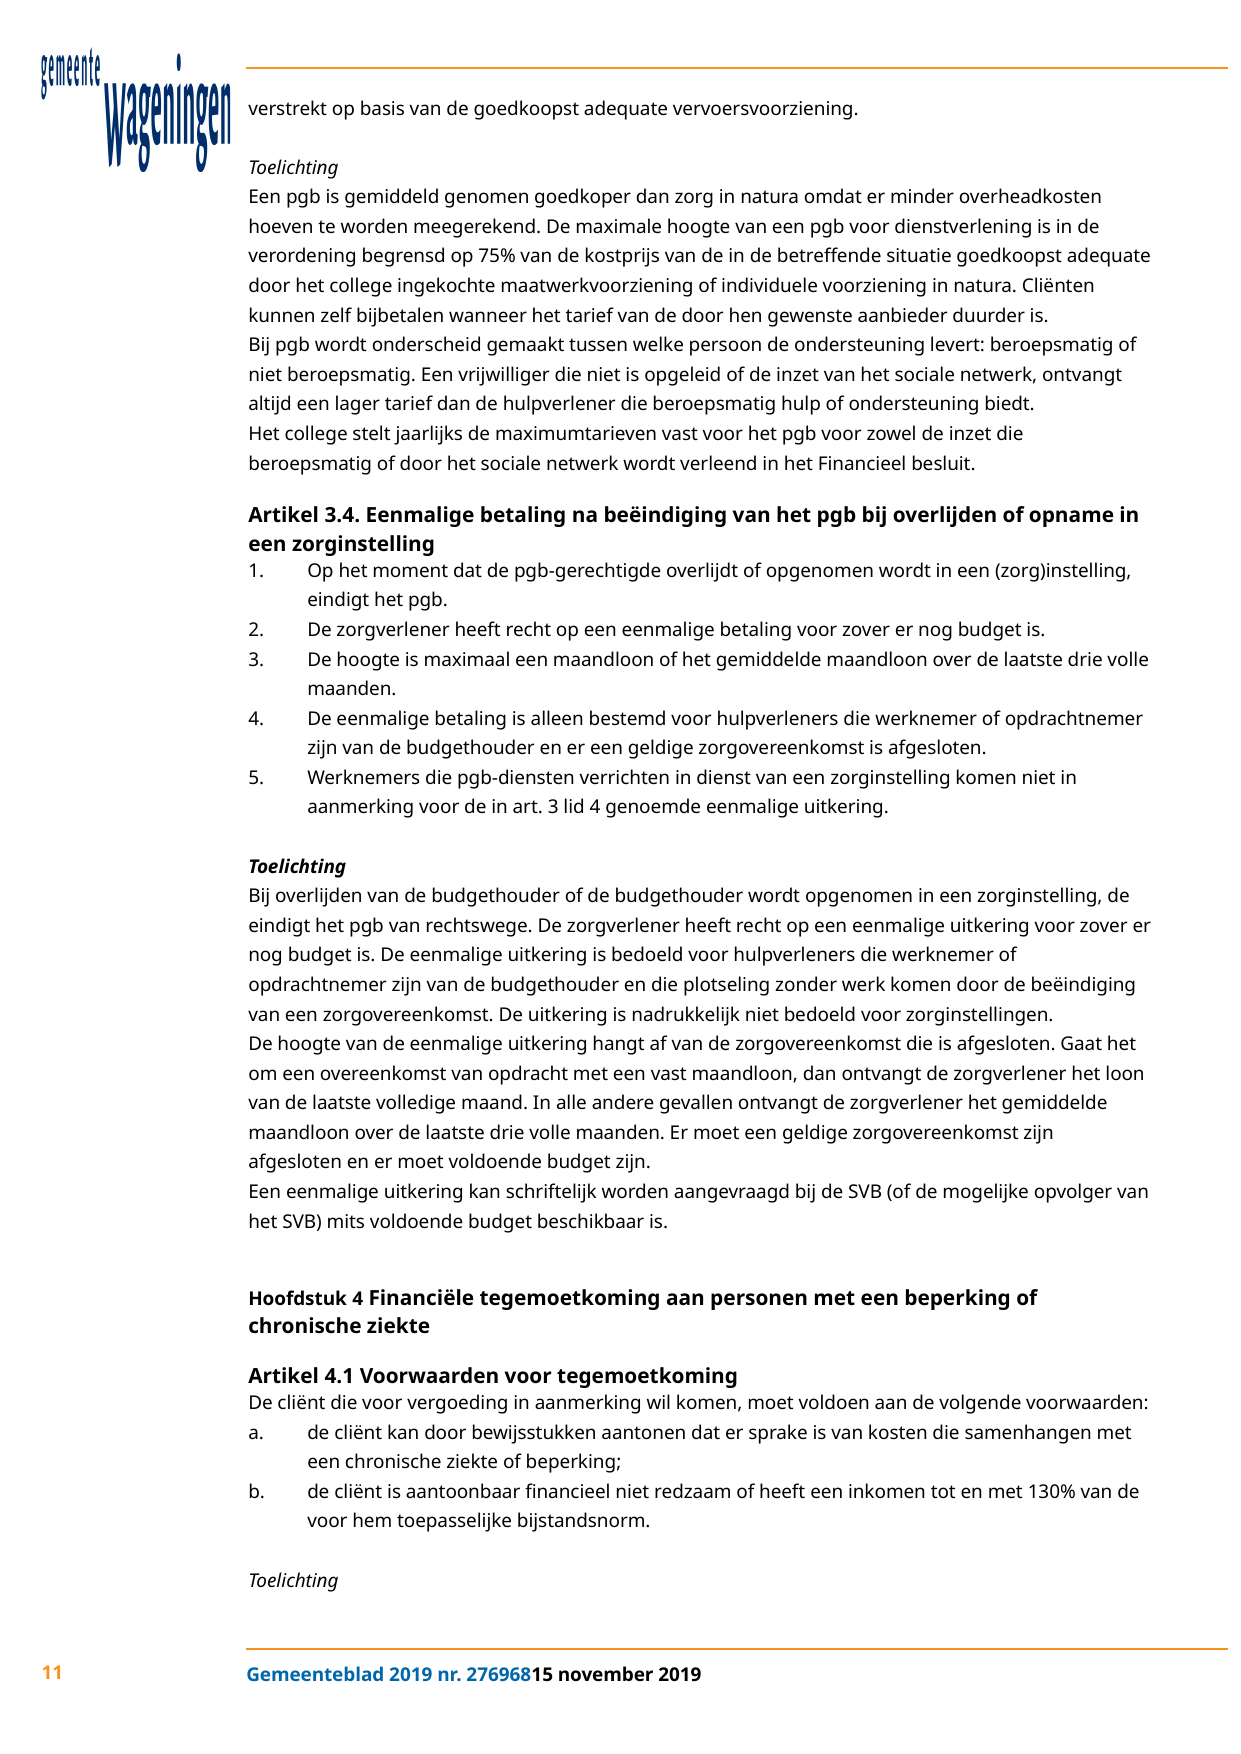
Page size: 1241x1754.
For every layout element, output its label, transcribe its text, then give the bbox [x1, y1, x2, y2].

text Artikel 3.4. Eenmalige betaling na beëindiging van het pgb bij overlijden of opname in een zorginstelling [248, 500, 1152, 557]
text Toelichting [248, 1567, 1152, 1592]
list Op het moment dat de pgb-gerechtigde overlijdt of opgenomen wordt in een (zorg)instelling, eindigt het pgb. [248, 557, 1152, 612]
text De hoogte van de eenmalige uitkering hangt af van de zorgovereenkomst die is afgesloten. Gaat het om een overeenkomst van opdracht met een vast maandloon, dan ontvangt de zorgverlener het loon van de laatste volledige maand. In alle andere gevallen ontvangt de zorgverlener het gemiddelde maandloon over de laatste drie volle maanden. Er moet een geldige zorgovereenkomst zijn afgesloten en er moet voldoende budget zijn. [248, 1030, 1152, 1174]
text Hoofdstuk 4 Financiële tegemoetkoming aan personen met een beperking of chronische ziekte [248, 1283, 1152, 1340]
text Een pgb is gemiddeld genomen goedkoper dan zorg in natura omdat er minder overheadkosten hoeven te worden meegerekend. De maximale hoogte van een pgb voor dienstverlening is in de verordening begrensd op 75% van de kostprijs van de in de betreffende situatie goedkoopst adequate door het college ingekochte maatwerkvoorziening of individuele voorziening in natura. Cliënten kunnen zelf bijbetalen wanneer het tarief van de door hen gewenste aanbieder duurder is. [248, 183, 1152, 328]
text Bij pgb wordt onderscheid gemaakt tussen welke persoon de ondersteuning levert: beroepsmatig of niet beroepsmatig. Een vrijwilliger die niet is opgeleid of de inzet van het sociale netwerk, ontvangt altijd een lager tarief dan de hulpverlener die beroepsmatig hulp of ondersteuning biedt. [248, 331, 1152, 416]
list De zorgverlener heeft recht op een eenmalige betaling voor zover er nog budget is. [248, 616, 1152, 642]
list de cliënt is aantoonbaar financieel niet redzaam of heeft een inkomen tot en met 130% van de voor hem toepasselijke bijstandsnorm. [248, 1478, 1152, 1533]
text Bij overlijden van de budgethouder of de budgethouder wordt opgenomen in een zorginstelling, de eindigt het pgb van rechtswege. De zorgverlener heeft recht op een eenmalige uitkering voor zover er nog budget is. De eenmalige uitkering is bedoeld voor hulpverleners die werknemer of opdrachtnemer zijn van de budgethouder en die plotseling zonder werk komen door de beëindiging van een zorgovereenkomst. De uitkering is nadrukkelijk niet bedoeld voor zorginstellingen. [248, 882, 1152, 1027]
text Het college stelt jaarlijks de maximumtarieven vast voor het pgb voor zowel de inzet die beroepsmatig of door het sociale netwerk wordt verleend in het Financieel besluit. [248, 420, 1152, 476]
picture [41, 47, 231, 172]
list de cliënt kan door bewijsstukken aantonen dat er sprake is van kosten die samenhangen met een chronische ziekte of beperking; [248, 1419, 1152, 1474]
list De hoogte is maximaal een maandloon of het gemiddelde maandloon over de laatste drie volle maanden. [248, 646, 1152, 701]
text De cliënt die voor vergoeding in aanmerking wil komen, moet voldoen aan de volgende voorwaarden: [248, 1389, 1152, 1415]
text Toelichting [248, 154, 1152, 180]
text Een eenmalige uitkering kan schriftelijk worden aangevraagd bij de SVB (of de mogelijke opvolger van het SVB) mits voldoende budget beschikbaar is. [248, 1178, 1152, 1234]
text Artikel 4.1 Voorwaarden voor tegemoetkoming [248, 1361, 1152, 1389]
list De eenmalige betaling is alleen bestemd voor hulpverleners die werknemer of opdrachtnemer zijn van de budgethouder en er een geldige zorgovereenkomst is afgesloten. [248, 705, 1152, 760]
list Werknemers die pgb-diensten verrichten in dienst van een zorginstelling komen niet in aanmerking voor de in art. 3 lid 4 genoemde eenmalige uitkering. [248, 764, 1152, 819]
text Toelichting [248, 853, 1152, 879]
text verstrekt op basis van de goedkoopst adequate vervoersvoorziening. [248, 95, 1152, 121]
